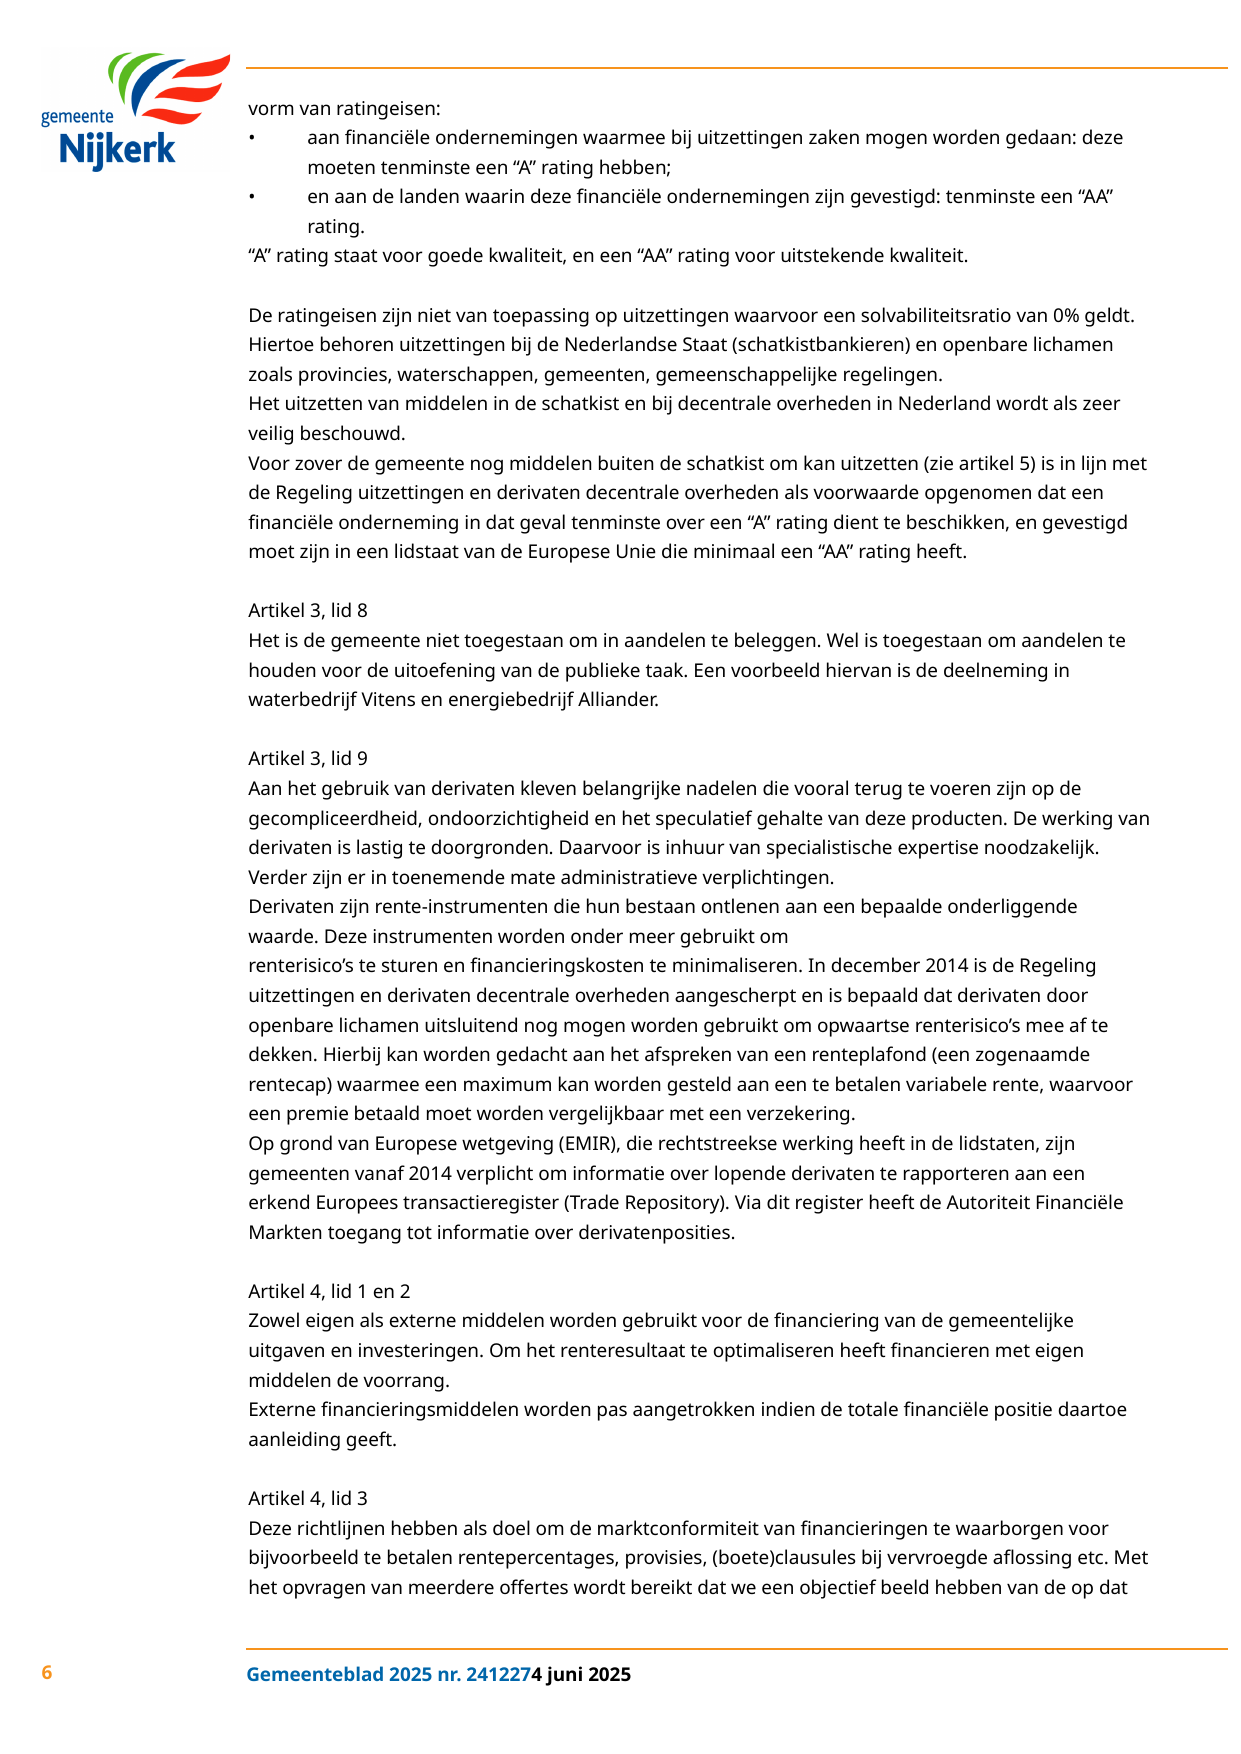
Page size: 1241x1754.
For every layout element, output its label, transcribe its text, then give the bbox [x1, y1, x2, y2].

text Op grond van Europese wetgeving (EMIR), die rechtstreekse werking heeft in de lidstaten, zijn gemeenten vanaf 2014 verplicht om informatie over lopende derivaten te rapporteren aan een erkend Europees transactieregister (Trade Repository). Via dit register heeft de Autoriteit Financiële Markten toegang tot informatie over derivatenposities. [248, 1130, 1152, 1245]
text vorm van ratingeisen: [248, 95, 1152, 121]
text “A” rating staat voor goede kwaliteit, en een “AA” rating voor uitstekende kwaliteit. [248, 243, 1152, 268]
text Zowel eigen als externe middelen worden gebruikt voor de financiering van de gemeentelijke uitgaven en investeringen. Om het renteresultaat te optimaliseren heeft financieren met eigen middelen de voorrang. [248, 1308, 1152, 1393]
text Artikel 3, lid 8 [248, 598, 1152, 623]
text Aan het gebruik van derivaten kleven belangrijke nadelen die vooral terug te voeren zijn op de gecompliceerdheid, ondoorzichtigheid en het speculatief gehalte van deze producten. De werking van derivaten is lastig te doorgronden. Daarvoor is inhuur van specialistische expertise noodzakelijk. Verder zijn er in toenemende mate administratieve verplichtingen. [248, 775, 1152, 890]
text De ratingeisen zijn niet van toepassing op uitzettingen waarvoor een solvabiliteitsratio van 0% geldt. Hiertoe behoren uitzettingen bij de Nederlandse Staat (schatkistbankieren) en openbare lichamen zoals provincies, waterschappen, gemeenten, gemeenschappelijke regelingen. [248, 302, 1152, 387]
text Artikel 4, lid 3 [248, 1485, 1152, 1511]
text Externe financieringsmiddelen worden pas aangetrokken indien de totale financiële positie daartoe aanleiding geeft. [248, 1396, 1152, 1452]
text Deze richtlijnen hebben als doel om de marktconformiteit van financieringen te waarborgen voor bijvoorbeeld te betalen rentepercentages, provisies, (boete)clausules bij vervroegde aflossing etc. Met het opvragen van meerdere offertes wordt bereikt dat we een objectief beeld hebben van de op dat [248, 1515, 1152, 1600]
text Artikel 4, lid 1 en 2 [248, 1278, 1152, 1304]
text Derivaten zijn rente-instrumenten die hun bestaan ontlenen aan een bepaalde onderliggende waarde. Deze instrumenten worden onder meer gebruikt om [248, 893, 1152, 949]
list aan financiële ondernemingen waarmee bij uitzettingen zaken mogen worden gedaan: deze moeten tenminste een “A” rating hebben; [248, 124, 1152, 180]
text Het uitzetten van middelen in de schatkist en bij decentrale overheden in Nederland wordt als zeer veilig beschouwd. [248, 391, 1152, 446]
picture [41, 47, 231, 172]
text renterisico’s te sturen en financieringskosten te minimaliseren. In december 2014 is de Regeling uitzettingen en derivaten decentrale overheden aangescherpt en is bepaald dat derivaten door openbare lichamen uitsluitend nog mogen worden gebruikt om opwaartse renterisico’s mee af te dekken. Hierbij kan worden gedacht aan het afspreken van een renteplafond (een zogenaamde rentecap) waarmee een maximum kan worden gesteld aan een te betalen variabele rente, waarvoor een premie betaald moet worden vergelijkbaar met een verzekering. [248, 953, 1152, 1126]
text Artikel 3, lid 9 [248, 746, 1152, 771]
text Voor zover de gemeente nog middelen buiten de schatkist om kan uitzetten (zie artikel 5) is in lijn met de Regeling uitzettingen en derivaten decentrale overheden als voorwaarde opgenomen dat een financiële onderneming in dat geval tenminste over een “A” rating dient te beschikken, en gevestigd moet zijn in een lidstaat van de Europese Unie die minimaal een “AA” rating heeft. [248, 450, 1152, 564]
text Het is de gemeente niet toegestaan om in aandelen te beleggen. Wel is toegestaan om aandelen te houden voor de uitoefening van de publieke taak. Een voorbeeld hiervan is de deelneming in waterbedrijf Vitens en energiebedrijf Alliander. [248, 627, 1152, 712]
list en aan de landen waarin deze financiële ondernemingen zijn gevestigd: tenminste een “AA” rating. [248, 183, 1152, 239]
